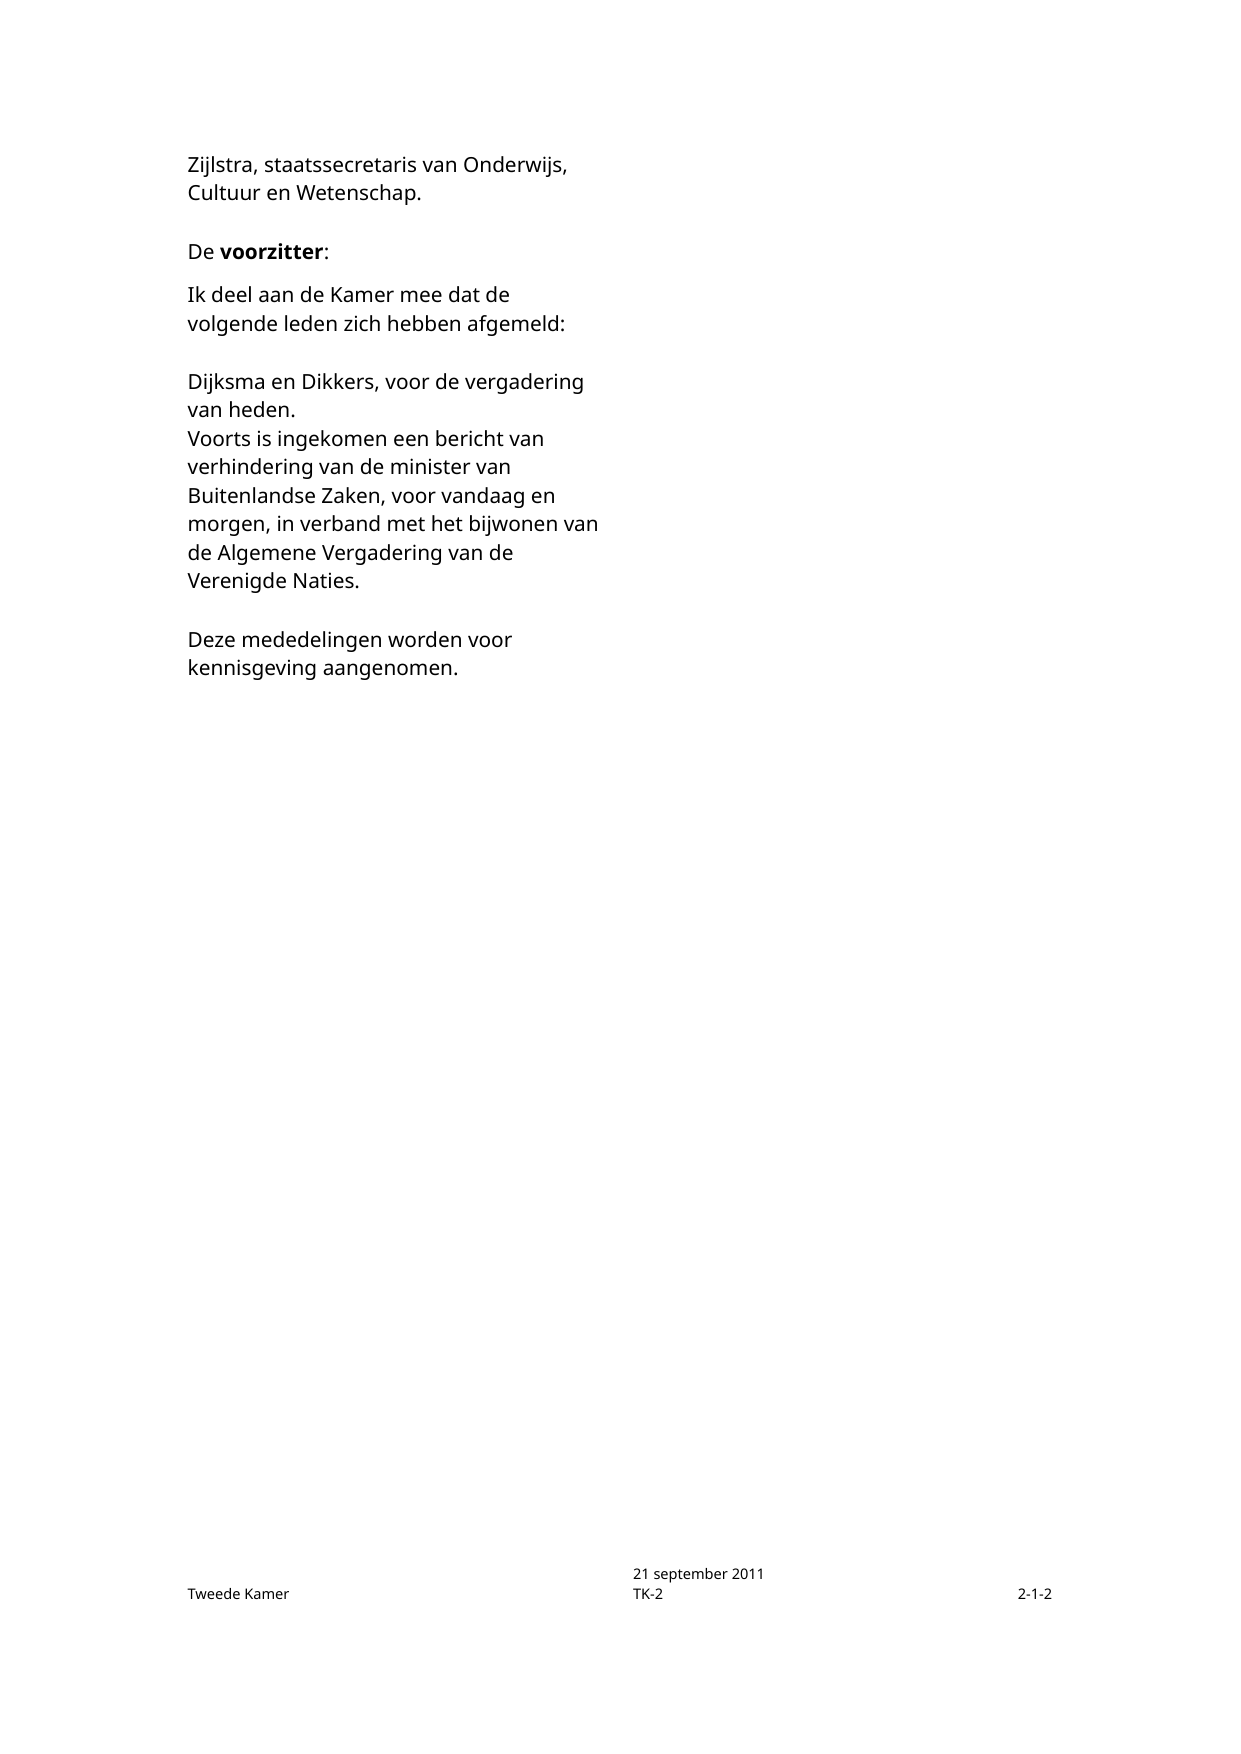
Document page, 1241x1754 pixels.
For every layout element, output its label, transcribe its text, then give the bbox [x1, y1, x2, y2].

text Voorts is ingekomen een bericht van verhindering van de minister van Buitenlandse Zaken, voor vandaag en morgen, in verband met het bijwonen van de Algemene Vergadering van de Verenigde Naties. [187, 424, 605, 595]
text Zijlstra, staatssecretaris van Onderwijs, Cultuur en Wetenschap. [187, 150, 605, 207]
text Dijksma en Dikkers, voor de vergadering van heden. [187, 367, 605, 424]
text Ik deel aan de Kamer mee dat de volgende leden zich hebben afgemeld: [187, 280, 605, 337]
text Deze mededelingen worden voor kennisgeving aangenomen. [187, 625, 605, 682]
text De voorzitter: [187, 237, 605, 265]
